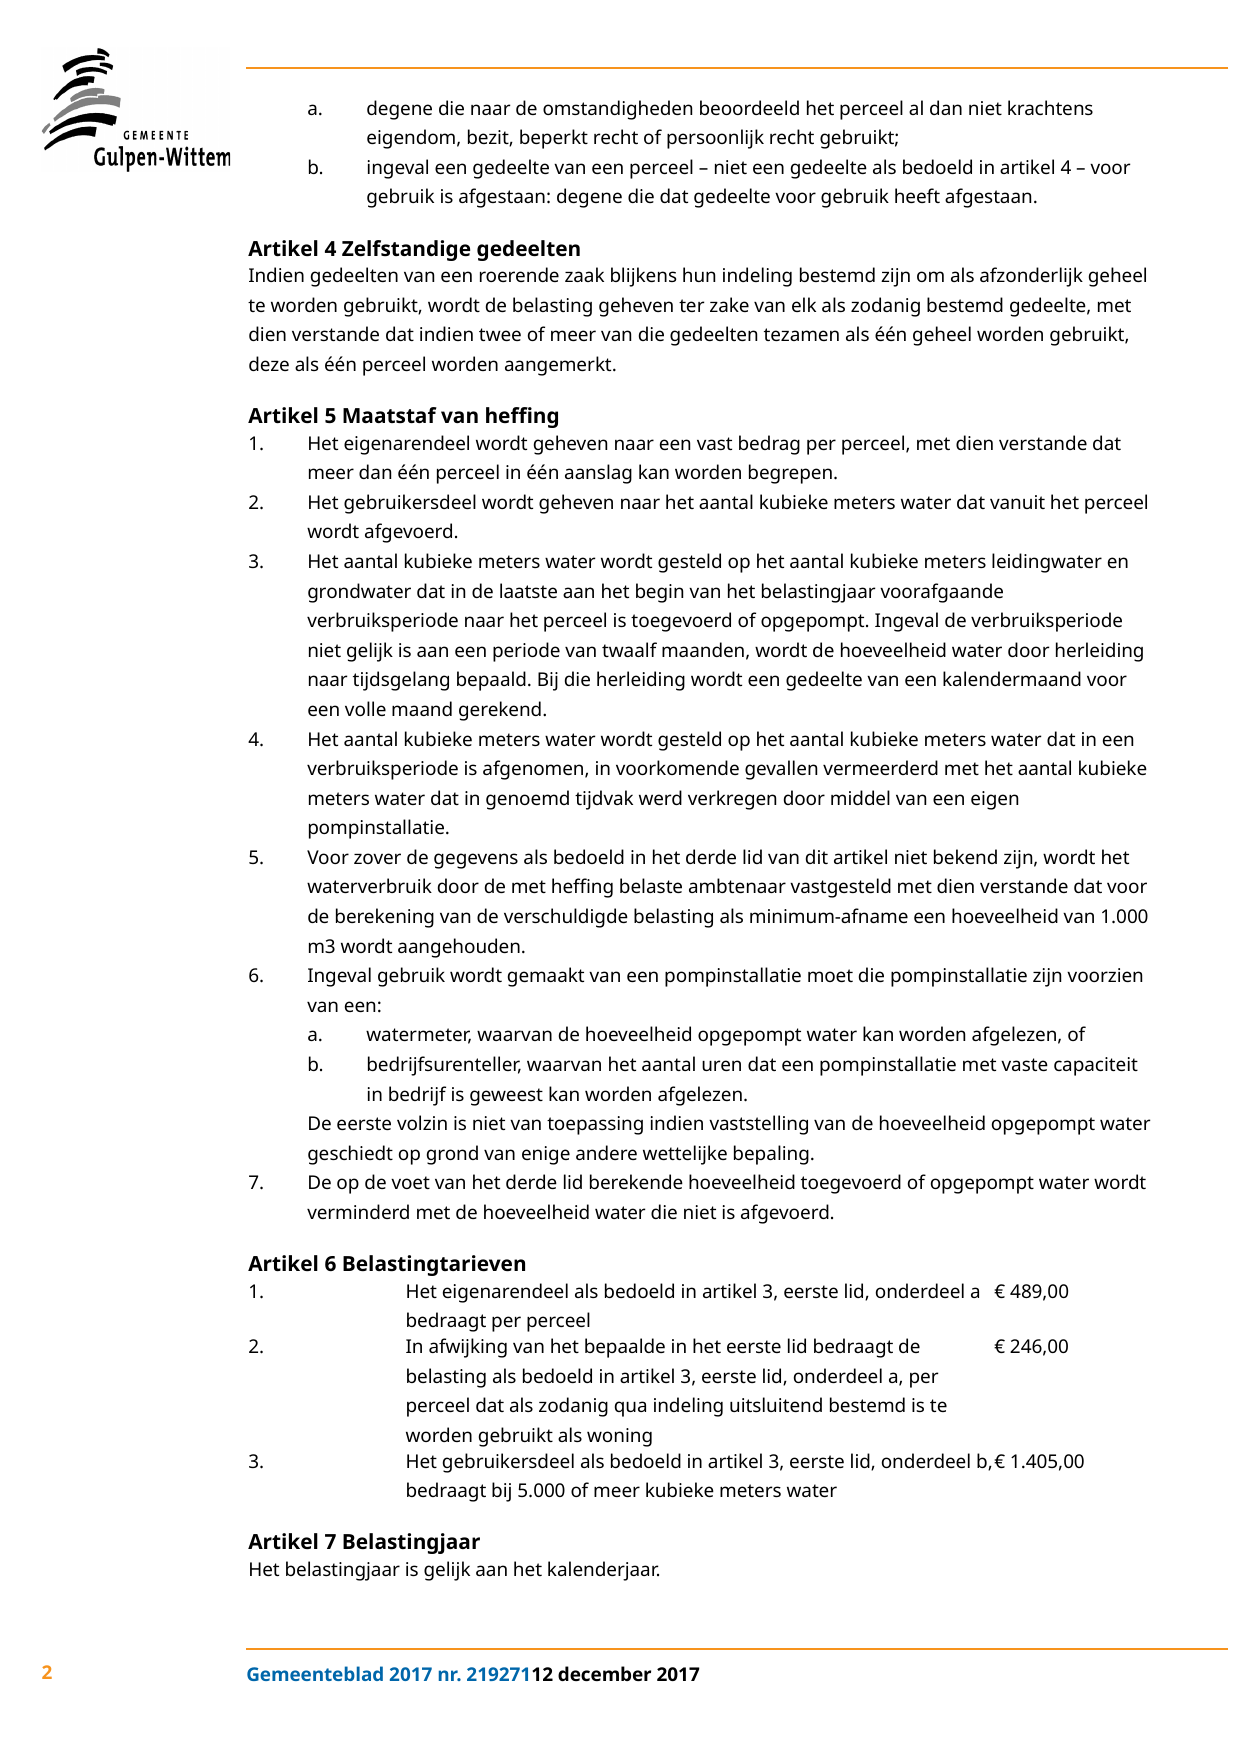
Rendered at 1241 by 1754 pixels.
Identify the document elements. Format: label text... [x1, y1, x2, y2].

table_cell 3. [248, 1448, 405, 1503]
list Het aantal kubieke meters water wordt gesteld op het aantal kubieke meters water dat in een verbruiksperiode is afgenomen, in voorkomende gevallen vermeerderd met het aantal kubieke meters water dat in genoemd tijdvak werd verkregen door middel van een eigen pompinstallatie. [248, 726, 1152, 840]
text Artikel 7 Belastingjaar [248, 1527, 1152, 1556]
list ingeval een gedeelte van een perceel – niet een gedeelte als bedoeld in artikel 4 – voor gebruik is afgestaan: degene die dat gedeelte voor gebruik heeft afgestaan. [307, 154, 1152, 209]
list Het gebruikersdeel wordt geheven naar het aantal kubieke meters water dat vanuit het perceel wordt afgevoerd. [248, 489, 1152, 544]
list Het aantal kubieke meters water wordt gesteld op het aantal kubieke meters leidingwater en grondwater dat in de laatste aan het begin van het belastingjaar voorafgaande verbruiksperiode naar het perceel is toegevoerd of opgepompt. Ingeval de verbruiksperiode niet gelijk is aan een periode van twaalf maanden, wordt de hoeveelheid water door herleiding naar tijdsgelang bepaald. Bij die herleiding wordt een gedeelte van een kalendermaand voor een volle maand gerekend. [248, 548, 1152, 722]
list degene die naar de omstandigheden beoordeeld het perceel al dan niet krachtens eigendom, bezit, beperkt recht of persoonlijk recht gebruikt; [307, 95, 1152, 150]
table_cell € 246,00 [994, 1334, 1152, 1448]
list Voor zover de gegevens als bedoeld in het derde lid van dit artikel niet bekend zijn, wordt het waterverbruik door de met heffing belaste ambtenaar vastgesteld met dien verstande dat voor de berekening van de verschuldigde belasting als minimum-afname een hoeveelheid van 1.000 m3 wordt aangehouden. [248, 844, 1152, 959]
text Indien gedeelten van een roerende zaak blijkens hun indeling bestemd zijn om als afzonderlijk geheel te worden gebruikt, wordt de belasting geheven ter zake van elk als zodanig bestemd gedeelte, met dien verstande dat indien twee of meer van die gedeelten tezamen als één geheel worden gebruikt, deze als één perceel worden aangemerkt. [248, 262, 1152, 377]
text Artikel 6 Belastingtarieven [248, 1249, 1152, 1278]
table_cell Het gebruikersdeel als bedoeld in artikel 3, eerste lid, onderdeel b, bedraagt bij 5.000 of meer kubieke meters water [405, 1448, 994, 1503]
table_header Het eigenarendeel als bedoeld in artikel 3, eerste lid, onderdeel a bedraagt per perceel [405, 1278, 994, 1333]
picture [41, 47, 231, 172]
text Artikel 4 Zelfstandige gedeelten [248, 234, 1152, 262]
list De op de voet van het derde lid berekende hoeveelheid toegevoerd of opgepompt water wordt verminderd met de hoeveelheid water die niet is afgevoerd. [248, 1169, 1152, 1225]
list De eerste volzin is niet van toepassing indien vaststelling van de hoeveelheid opgepompt water geschiedt op grond van enige andere wettelijke bepaling. [248, 1110, 1152, 1166]
list bedrijfsurenteller, waarvan het aantal uren dat een pompinstallatie met vaste capaciteit in bedrijf is geweest kan worden afgelezen. [307, 1051, 1152, 1107]
table_header 1. [248, 1278, 405, 1333]
table_cell 2. [248, 1334, 405, 1448]
table_cell € 1.405,00 [994, 1448, 1152, 1503]
table_header € 489,00 [994, 1278, 1152, 1333]
table_cell In afwijking van het bepaalde in het eerste lid bedraagt de belasting als bedoeld in artikel 3, eerste lid, onderdeel a, per perceel dat als zodanig qua indeling uitsluitend bestemd is te worden gebruikt als woning [405, 1334, 994, 1448]
list watermeter, waarvan de hoeveelheid opgepompt water kan worden afgelezen, of [307, 1022, 1152, 1047]
list Ingeval gebruik wordt gemaakt van een pompinstallatie moet die pompinstallatie zijn voorzien van een: [248, 962, 1152, 1018]
text Artikel 5 Maatstaf van heffing [248, 402, 1152, 430]
text Het belastingjaar is gelijk aan het kalenderjaar. [248, 1556, 1152, 1581]
list Het eigenarendeel wordt geheven naar een vast bedrag per perceel, met dien verstande dat meer dan één perceel in één aanslag kan worden begrepen. [248, 430, 1152, 485]
